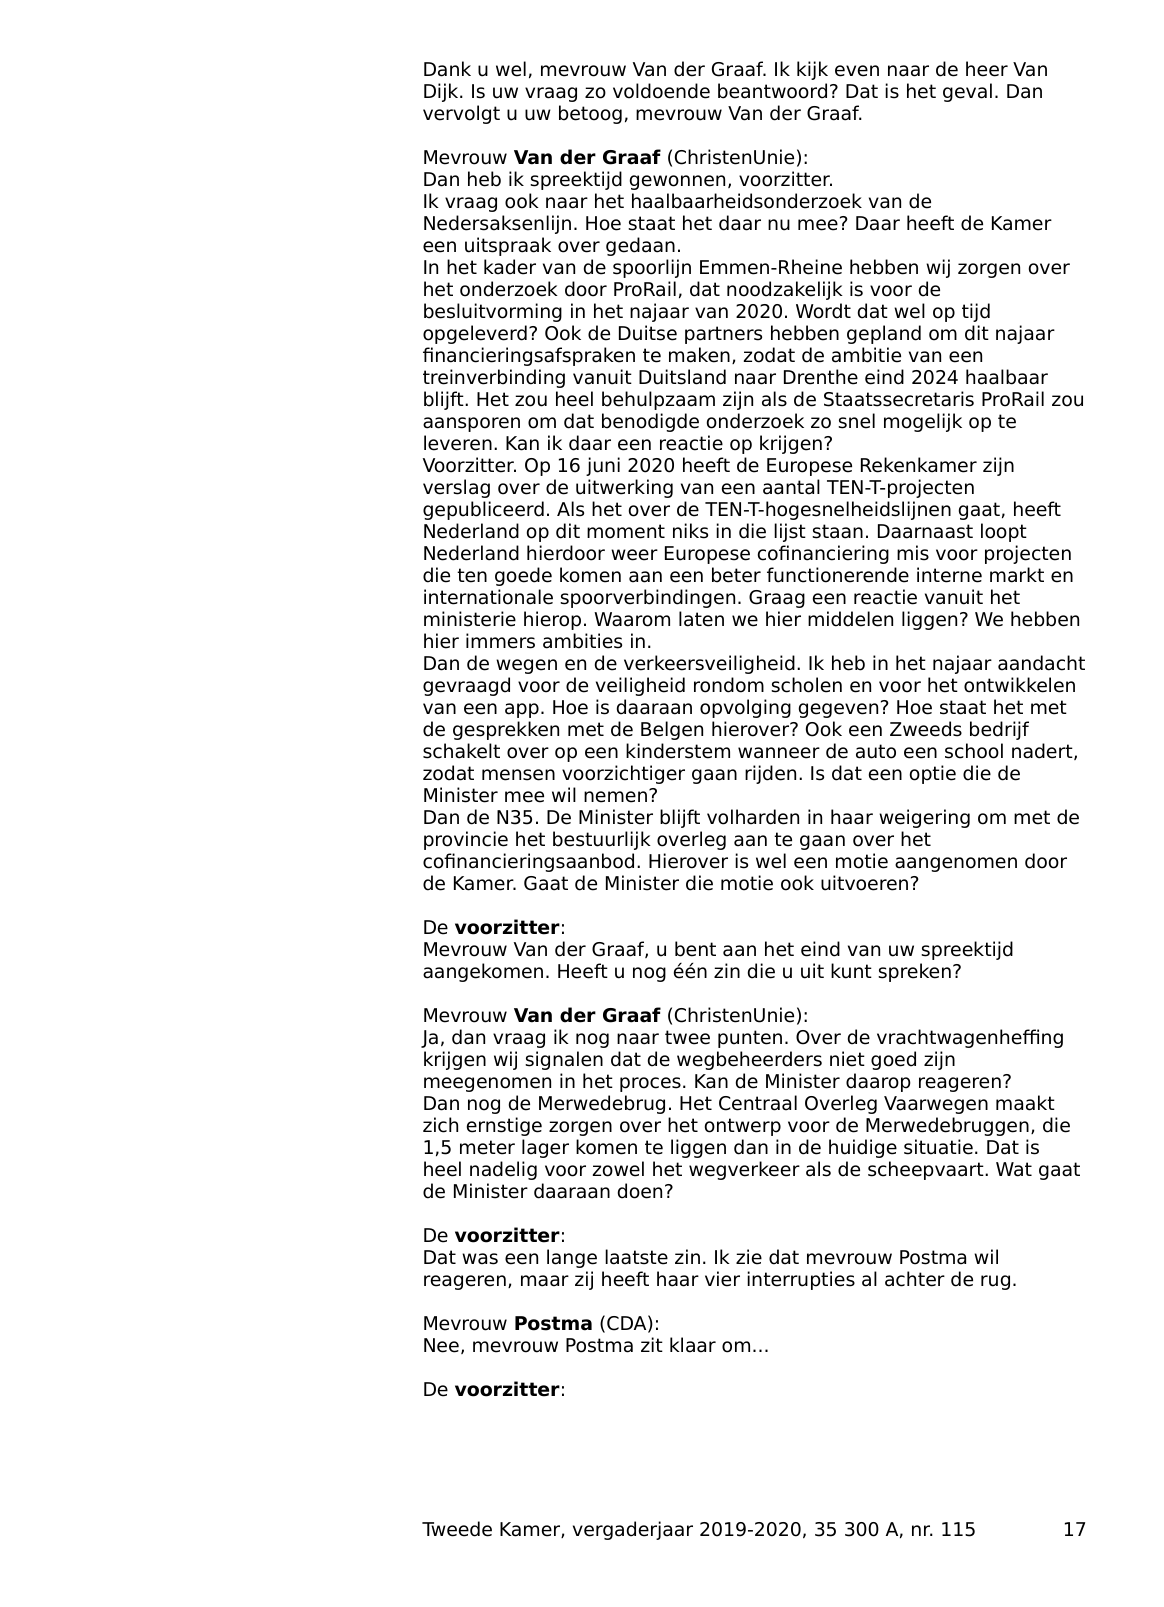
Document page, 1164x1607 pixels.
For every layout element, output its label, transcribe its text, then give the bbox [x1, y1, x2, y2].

text Nee, mevrouw Postma zit klaar om... [422, 1335, 1087, 1357]
text Mevrouw Van der Graaf (ChristenUnie): [422, 1005, 1087, 1027]
text Dan de wegen en de verkeersveiligheid. Ik heb in het najaar aandacht gevraagd voor de veiligheid rondom scholen en voor het ontwikkelen van een app. Hoe is daaraan opvolging gegeven? Hoe staat het met de gesprekken met de Belgen hierover? Ook een Zweeds bedrijf schakelt over op een kinderstem wanneer de auto een school nadert, zodat mensen voorzichtiger gaan rijden. Is dat een optie die de Minister mee wil nemen? [422, 653, 1087, 807]
text De voorzitter: [422, 1225, 1087, 1247]
text De voorzitter: [422, 917, 1087, 939]
text Dat was een lange laatste zin. Ik zie dat mevrouw Postma wil reageren, maar zij heeft haar vier interrupties al achter de rug. [422, 1247, 1087, 1291]
text Mevrouw Postma (CDA): [422, 1313, 1087, 1335]
text Mevrouw Van der Graaf (ChristenUnie): [422, 147, 1087, 169]
text Dan nog de Merwedebrug. Het Centraal Overleg Vaarwegen maakt zich ernstige zorgen over het ontwerp voor de Merwedebruggen, die 1,5 meter lager komen te liggen dan in de huidige situatie. Dat is heel nadelig voor zowel het wegverkeer als de scheepvaart. Wat gaat de Minister daaraan doen? [422, 1093, 1087, 1203]
text De voorzitter: [422, 1379, 1087, 1401]
text Mevrouw Van der Graaf, u bent aan het eind van uw spreektijd aangekomen. Heeft u nog één zin die u uit kunt spreken? [422, 939, 1087, 983]
text Dan heb ik spreektijd gewonnen, voorzitter. [422, 169, 1087, 191]
text In het kader van de spoorlijn Emmen-Rheine hebben wij zorgen over het onderzoek door ProRail, dat noodzakelijk is voor de besluitvorming in het najaar van 2020. Wordt dat wel op tijd opgeleverd? Ook de Duitse partners hebben gepland om dit najaar financieringsafspraken te maken, zodat de ambitie van een treinverbinding vanuit Duitsland naar Drenthe eind 2024 haalbaar blijft. Het zou heel behulpzaam zijn als de Staatssecretaris ProRail zou aansporen om dat benodigde onderzoek zo snel mogelijk op te leveren. Kan ik daar een reactie op krijgen? [422, 257, 1087, 455]
text Voorzitter. Op 16 juni 2020 heeft de Europese Rekenkamer zijn verslag over de uitwerking van een aantal TEN-T-projecten gepubliceerd. Als het over de TEN-T-hogesnelheidslijnen gaat, heeft Nederland op dit moment niks in die lijst staan. Daarnaast loopt Nederland hierdoor weer Europese cofinanciering mis voor projecten die ten goede komen aan een beter functionerende interne markt en internationale spoorverbindingen. Graag een reactie vanuit het ministerie hierop. Waarom laten we hier middelen liggen? We hebben hier immers ambities in. [422, 455, 1087, 653]
text Ja, dan vraag ik nog naar twee punten. Over de vrachtwagenheffing krijgen wij signalen dat de wegbeheerders niet goed zijn meegenomen in het proces. Kan de Minister daarop reageren? [422, 1027, 1087, 1093]
text Dank u wel, mevrouw Van der Graaf. Ik kijk even naar de heer Van Dijk. Is uw vraag zo voldoende beantwoord? Dat is het geval. Dan vervolgt u uw betoog, mevrouw Van der Graaf. [422, 59, 1087, 125]
text Ik vraag ook naar het haalbaarheidsonderzoek van de Nedersaksenlijn. Hoe staat het daar nu mee? Daar heeft de Kamer een uitspraak over gedaan. [422, 191, 1087, 257]
text Dan de N35. De Minister blijft volharden in haar weigering om met de provincie het bestuurlijk overleg aan te gaan over het cofinancieringsaanbod. Hierover is wel een motie aangenomen door de Kamer. Gaat de Minister die motie ook uitvoeren? [422, 807, 1087, 894]
